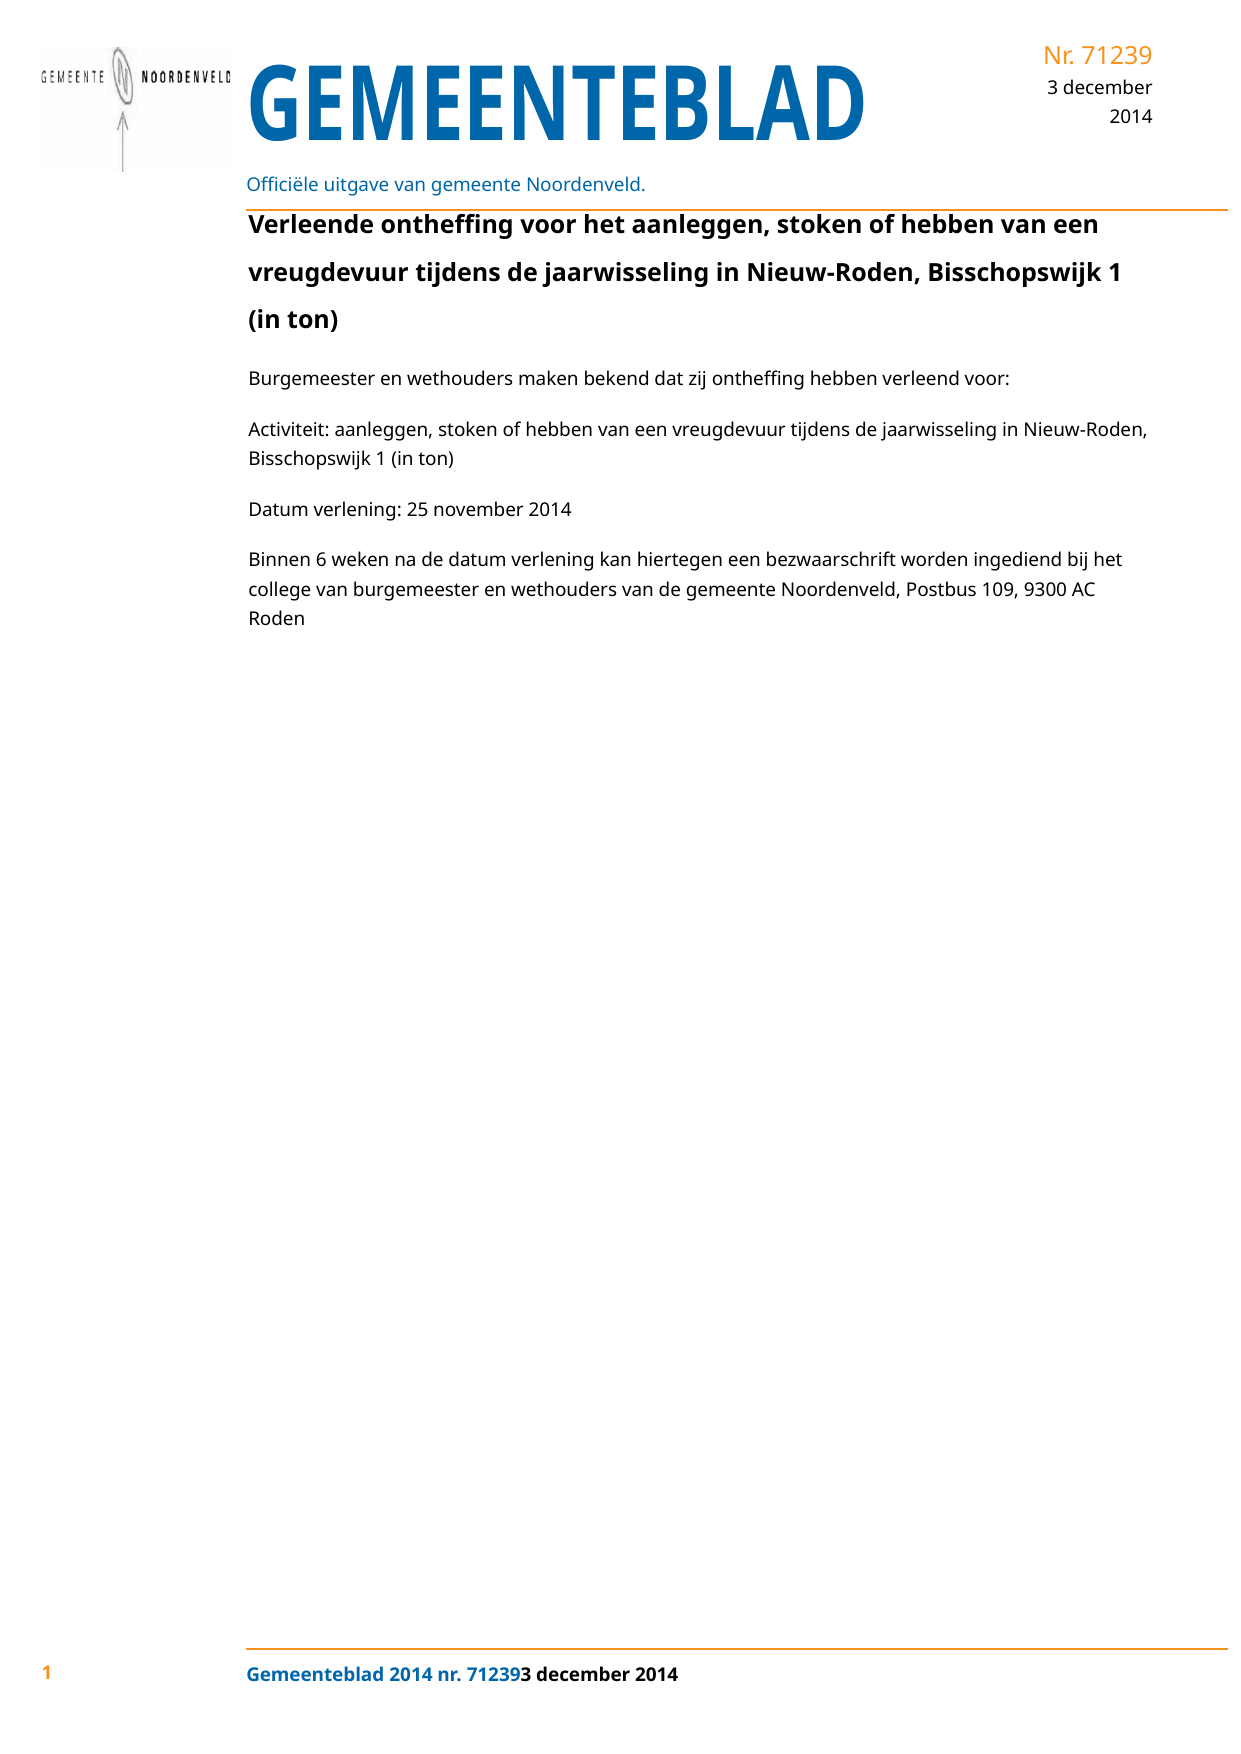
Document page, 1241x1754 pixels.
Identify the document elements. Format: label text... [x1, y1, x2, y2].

picture [41, 47, 231, 172]
text Activiteit: aanleggen, stoken of hebben van een vreugdevuur tijdens de jaarwisseling in Nieuw-Roden, Bisschopswijk 1 (in ton) [248, 416, 1152, 471]
text Verleende ontheffing voor het aanleggen, stoken of hebben van een vreugdevuur tijdens de jaarwisseling in Nieuw-Roden, Bisschopswijk 1 (in ton) [248, 211, 1152, 336]
text Binnen 6 weken na de datum verlening kan hiertegen een bezwaarschrift worden ingediend bij het college van burgemeester en wethouders van de gemeente Noordenveld, Postbus 109, 9300 AC Roden [248, 546, 1152, 631]
text Burgemeester en wethouders maken bekend dat zij ontheffing hebben verleend voor: [248, 366, 1152, 391]
text Datum verlening: 25 november 2014 [248, 496, 1152, 522]
